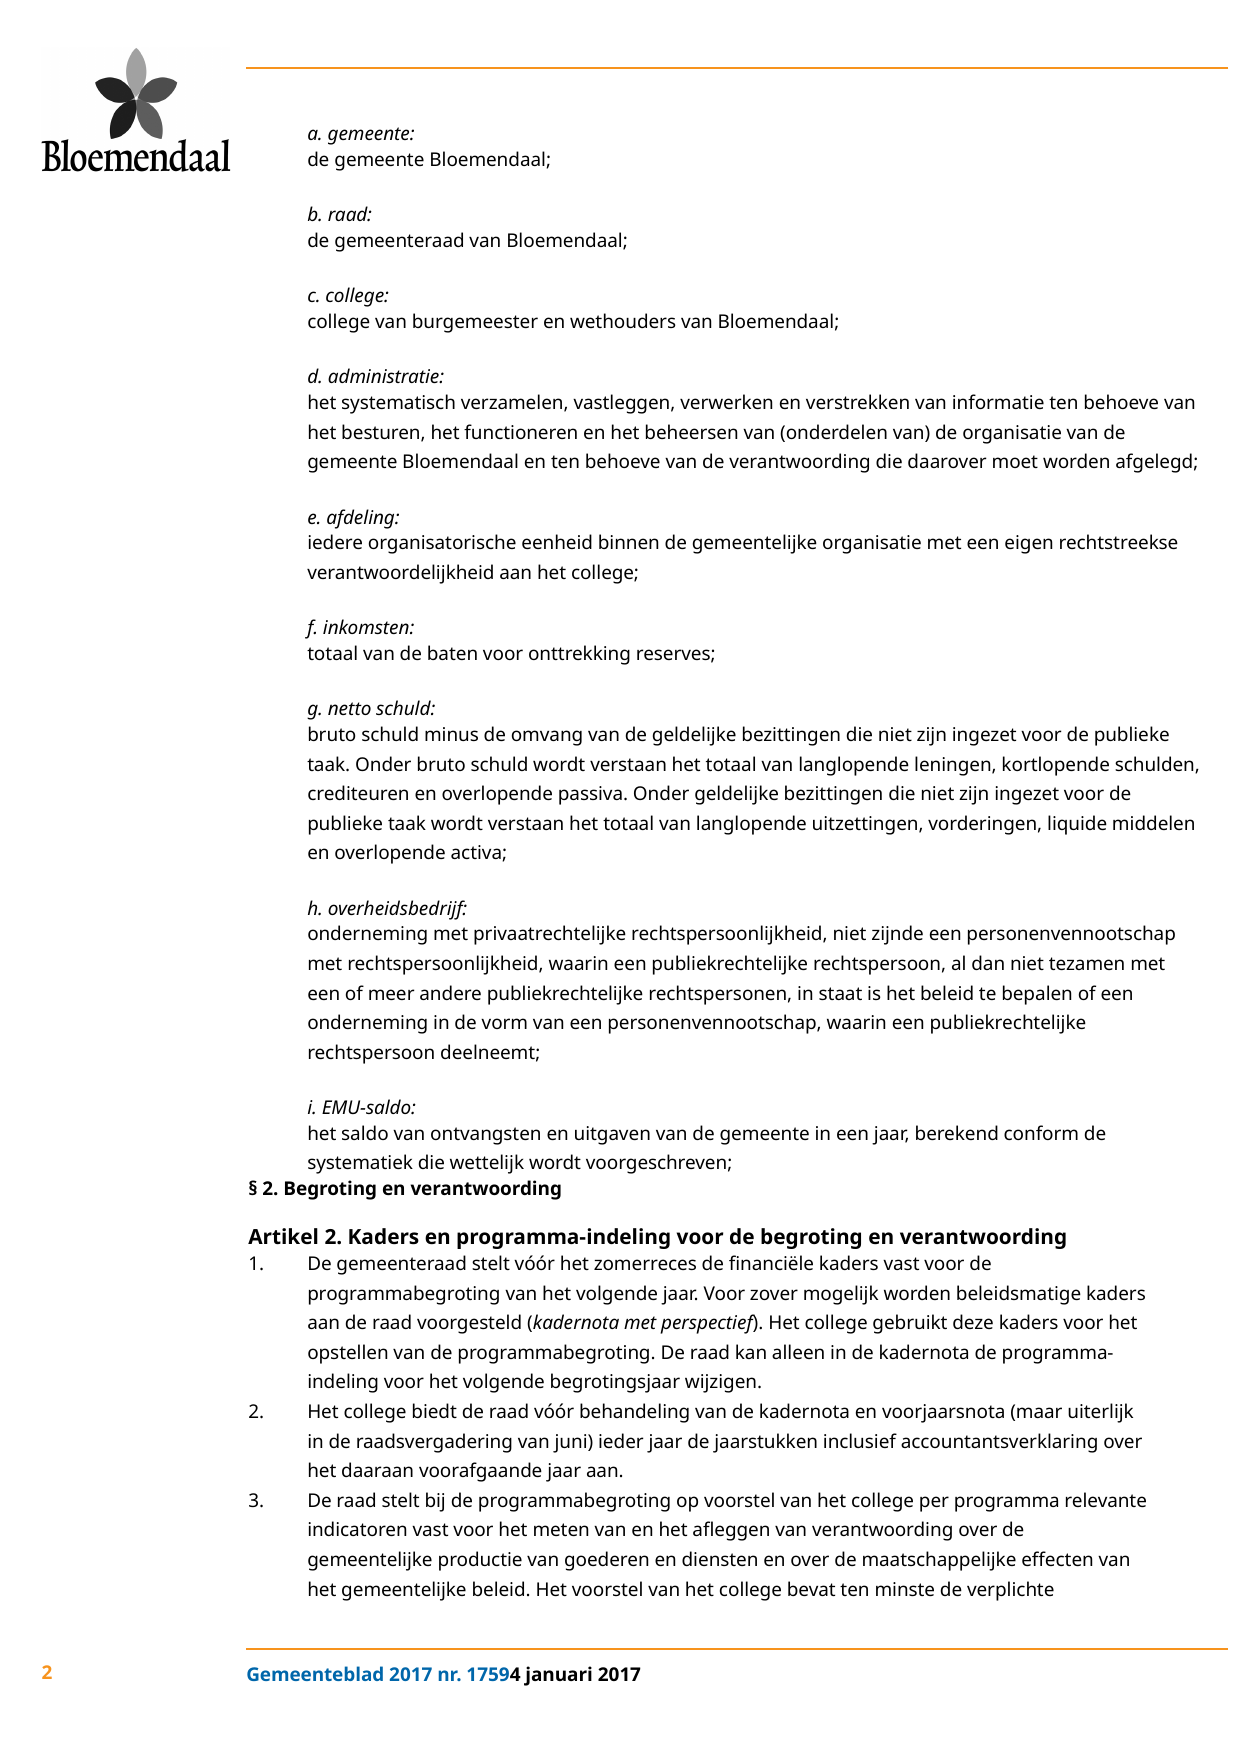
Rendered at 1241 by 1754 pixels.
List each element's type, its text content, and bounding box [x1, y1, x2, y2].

text Artikel 2. Kaders en programma-indeling voor de begroting en verantwoording [248, 1222, 1152, 1250]
list onderneming met privaatrechtelijke rechtspersoonlijkheid, niet zijnde een personenvennootschap met rechtspersoonlijkheid, waarin een publiekrechtelijke rechtspersoon, al dan niet tezamen met een of meer andere publiekrechtelijke rechtspersonen, in staat is het beleid te bepalen of een onderneming in de vorm van een personenvennootschap, waarin een publiekrechtelijke rechtspersoon deelneemt; [307, 921, 1201, 1065]
list d. administratie: [307, 364, 1201, 389]
list college van burgemeester en wethouders van Bloemendaal; [307, 308, 1201, 334]
list het systematisch verzamelen, vastleggen, verwerken en verstrekken van informatie ten behoeve van het besturen, het functioneren en het beheersen van (onderdelen van) de organisatie van de gemeente Bloemendaal en ten behoeve van de verantwoording die daarover moet worden afgelegd; [307, 389, 1201, 474]
list bruto schuld minus de omvang van de geldelijke bezittingen die niet zijn ingezet voor de publieke taak. Onder bruto schuld wordt verstaan het totaal van langlopende leningen, kortlopende schulden, crediteuren en overlopende passiva. Onder geldelijke bezittingen die niet zijn ingezet voor de publieke taak wordt verstaan het totaal van langlopende uitzettingen, vorderingen, liquide middelen en overlopende activa; [307, 721, 1201, 865]
list b. raad: [307, 202, 1201, 227]
list h. overheidsbedrijf: [307, 895, 1201, 921]
list het saldo van ontvangsten en uitgaven van de gemeente in een jaar, berekend conform de systematiek die wettelijk wordt voorgeschreven; [307, 1120, 1201, 1175]
list a. gemeente: [307, 121, 1201, 146]
list totaal van de baten voor onttrekking reserves; [307, 640, 1201, 666]
text § 2. Begroting en verantwoording [248, 1175, 1152, 1201]
list De gemeenteraad stelt vóór het zomerreces de financiële kaders vast voor de programmabegroting van het volgende jaar. Voor zover mogelijk worden beleidsmatige kaders aan de raad voorgesteld (kadernota met perspectief). Het college gebruikt deze kaders voor het opstellen van de programmabegroting. De raad kan alleen in de kadernota de programma-indeling voor het volgende begrotingsjaar wijzigen. [248, 1250, 1152, 1394]
list de gemeente Bloemendaal; [307, 146, 1201, 172]
list e. afdeling: [307, 504, 1201, 529]
picture [41, 47, 231, 172]
list Het college biedt de raad vóór behandeling van de kadernota en voorjaarsnota (maar uiterlijk in de raadsvergadering van juni) ieder jaar de jaarstukken inclusief accountantsverklaring over het daaraan voorafgaande jaar aan. [248, 1398, 1152, 1483]
list i. EMU-saldo: [307, 1094, 1201, 1120]
list De raad stelt bij de programmabegroting op voorstel van het college per programma relevante indicatoren vast voor het meten van en het afleggen van verantwoording over de gemeentelijke productie van goederen en diensten en over de maatschappelijke effecten van het gemeentelijke beleid. Het voorstel van het college bevat ten minste de verplichte [248, 1487, 1152, 1601]
list de gemeenteraad van Bloemendaal; [307, 227, 1201, 253]
list f. inkomsten: [307, 614, 1201, 640]
list g. netto schuld: [307, 696, 1201, 721]
list iedere organisatorische eenheid binnen de gemeentelijke organisatie met een eigen rechtstreekse verantwoordelijkheid aan het college; [307, 529, 1201, 585]
list c. college: [307, 283, 1201, 308]
